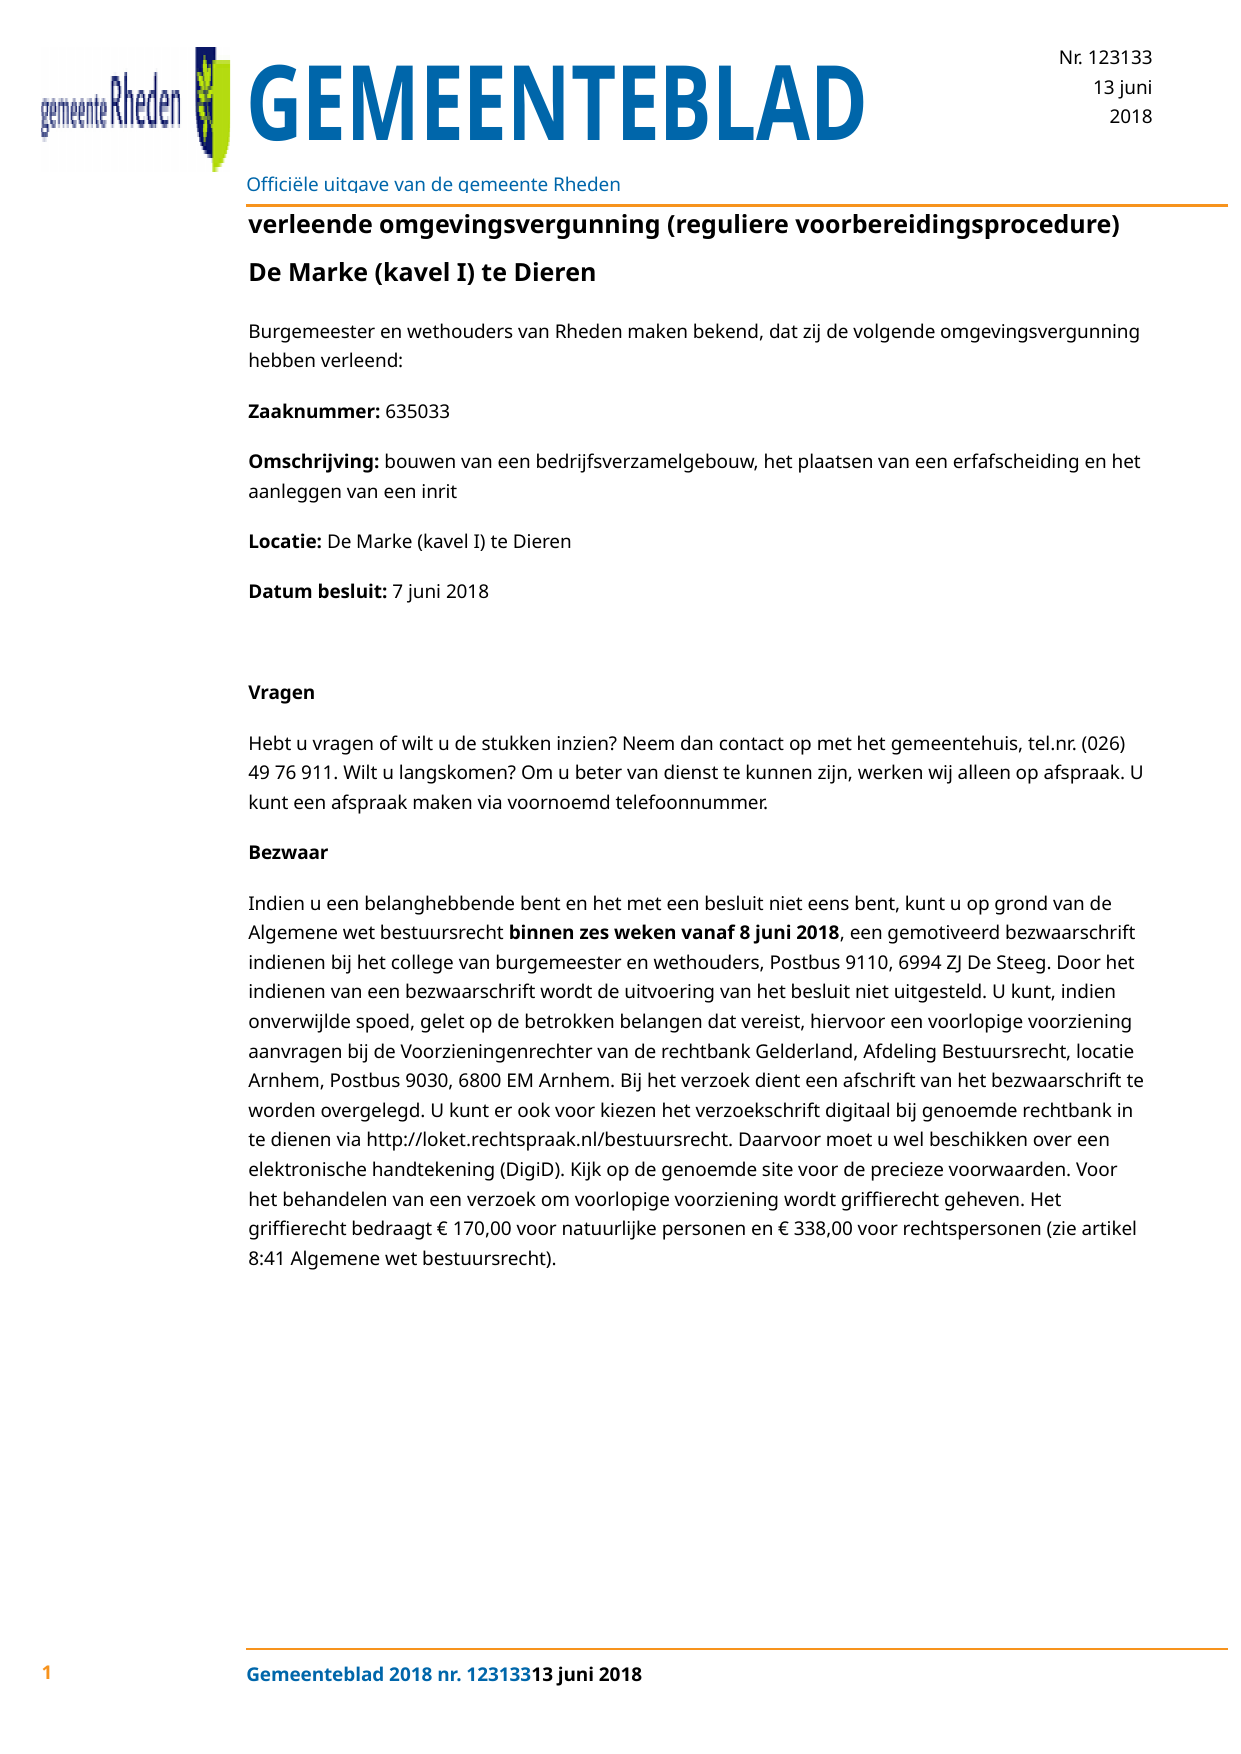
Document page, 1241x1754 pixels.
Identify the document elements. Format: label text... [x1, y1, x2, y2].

text Locatie: De Marke (kavel I) te Dieren [248, 528, 1152, 554]
text Datum besluit: 7 juni 2018 [248, 579, 1152, 604]
text Zaaknummer: 635033 [248, 398, 1152, 424]
picture [41, 47, 231, 172]
text Omschrijving: bouwen van een bedrijfsverzamelgebouw, het plaatsen van een erfafscheiding en het aanleggen van een inrit [248, 448, 1152, 504]
text Burgemeester en wethouders van Rheden maken bekend, dat zij de volgende omgevingsvergunning hebben verleend: [248, 318, 1152, 373]
text verleende omgevingsvergunning (reguliere voorbereidingsprocedure) De Marke (kavel I) te Dieren [248, 207, 1152, 288]
text Indien u een belanghebbende bent en het met een besluit niet eens bent, kunt u op grond van de Algemene wet bestuursrecht binnen zes weken vanaf 8 juni 2018, een gemotiveerd bezwaarschrift indienen bij het college van burgemeester en wethouders, Postbus 9110, 6994 ZJ De Steeg. Door het indienen van een bezwaarschrift wordt de uitvoering van het besluit niet uitgesteld. U kunt, indien onverwijlde spoed, gelet op de betrokken belangen dat vereist, hiervoor een voorlopige voorziening aanvragen bij de Voorzieningenrechter van de rechtbank Gelderland, Afdeling Bestuursrecht, locatie Arnhem, Postbus 9030, 6800 EM Arnhem. Bij het verzoek dient een afschrift van het bezwaarschrift te worden overgelegd. U kunt er ook voor kiezen het verzoekschrift digitaal bij genoemde rechtbank in te dienen via http://loket.rechtspraak.nl/bestuursrecht. Daarvoor moet u wel beschikken over een elektronische handtekening (DigiD). Kijk op de genoemde site voor de precieze voorwaarden. Voor het behandelen van een verzoek om voorlopige voorziening wordt griffierecht geheven. Het griffierecht bedraagt € 170,00 voor natuurlijke personen en € 338,00 voor rechtspersonen (zie artikel 8:41 Algemene wet bestuursrecht). [248, 890, 1152, 1271]
text Hebt u vragen of wilt u de stukken inzien? Neem dan contact op met het gemeentehuis, tel.nr. (026) 49 76 911. Wilt u langskomen? Om u beter van dienst te kunnen zijn, werken wij alleen op afspraak. U kunt een afspraak maken via voornoemd telefoonnummer. [248, 730, 1152, 815]
text Bezwaar [248, 839, 1152, 865]
text Vragen [248, 679, 1152, 705]
